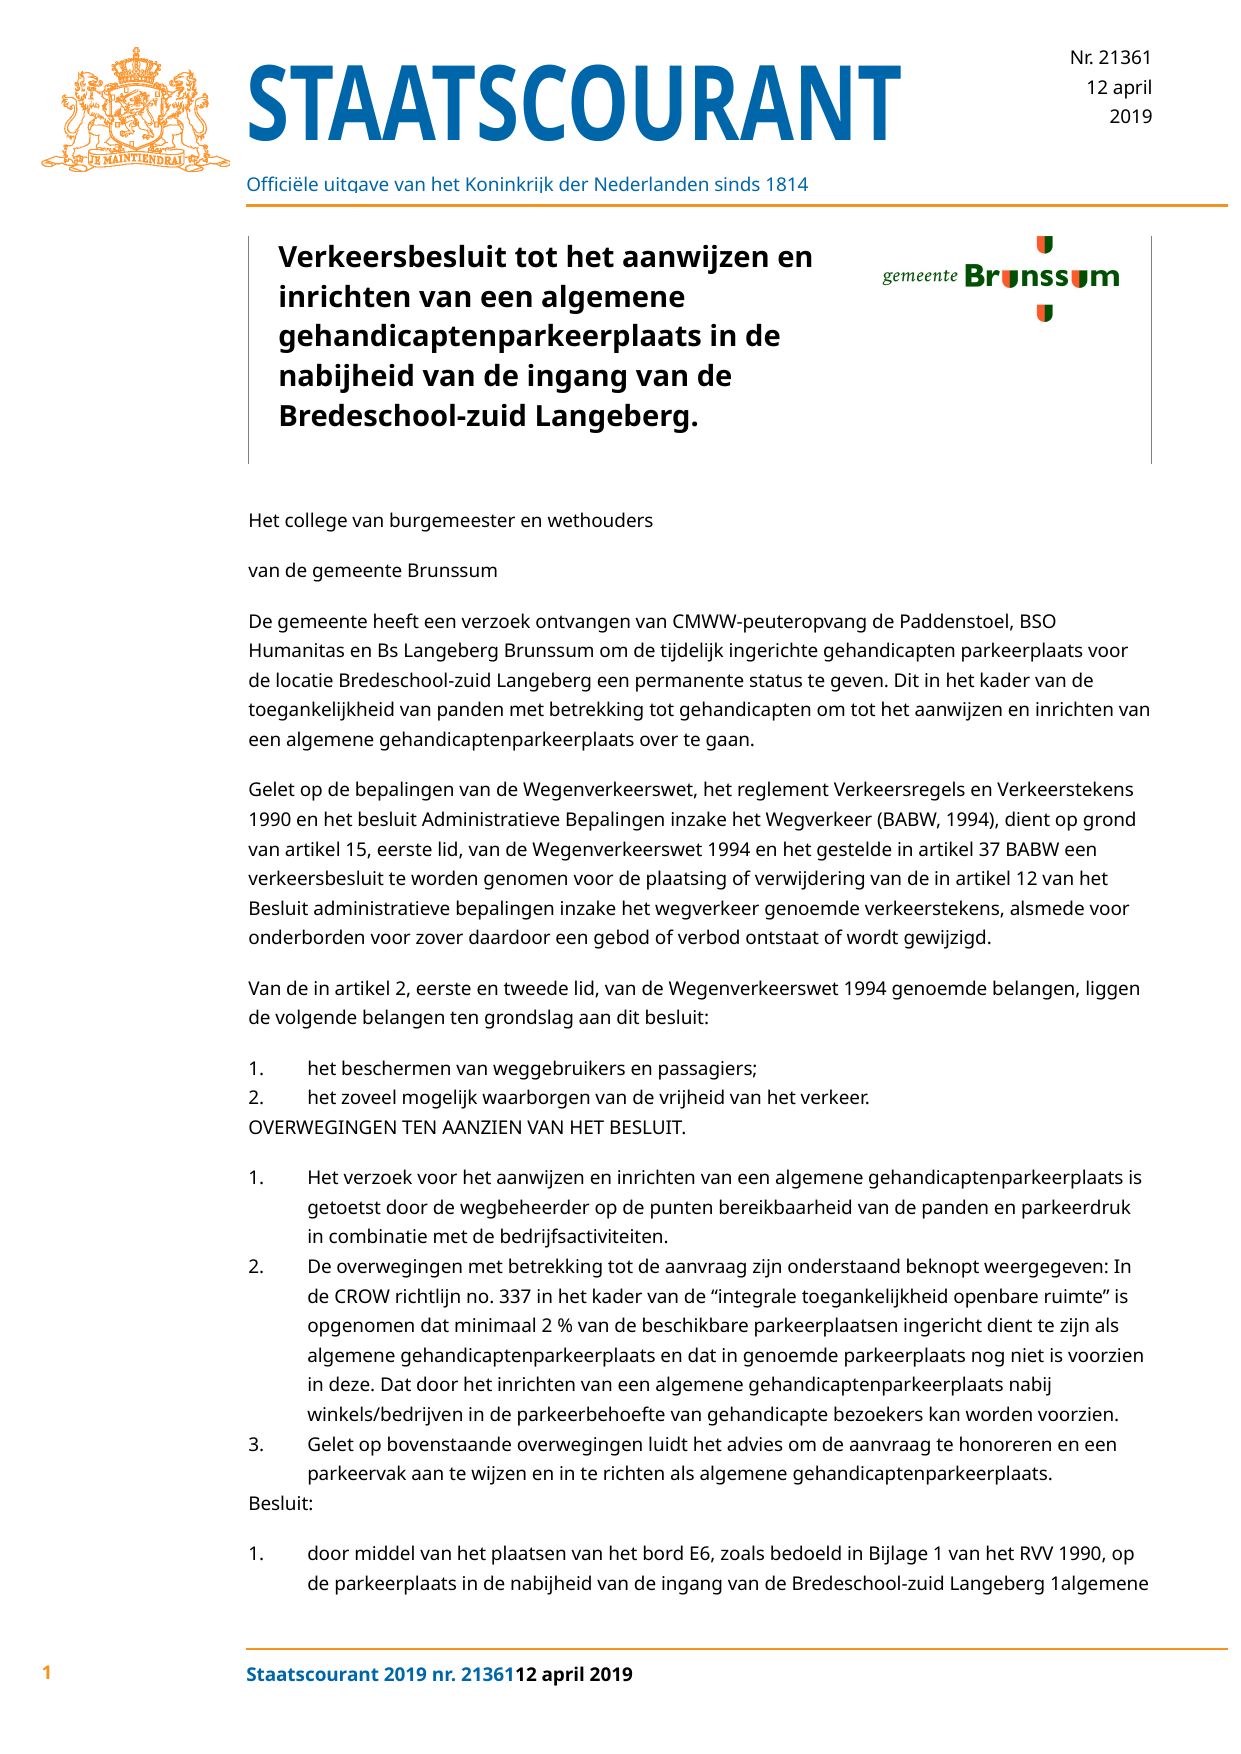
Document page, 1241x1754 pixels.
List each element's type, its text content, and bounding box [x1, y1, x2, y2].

table_header [850, 236, 1151, 464]
text Het college van burgemeester en wethouders [248, 507, 1152, 533]
picture [882, 236, 1119, 322]
list door middel van het plaatsen van het bord E6, zoals bedoeld in Bijlage 1 van het RVV 1990, op de parkeerplaats in de nabijheid van de ingang van de Bredeschool-zuid Langeberg 1algemene [248, 1540, 1152, 1596]
list De overwegingen met betrekking tot de aanvraag zijn onderstaand beknopt weergegeven: In de CROW richtlijn no. 337 in het kader van de “integrale toegankelijkheid openbare ruimte” is opgenomen dat minimaal 2 % van de beschikbare parkeerplaatsen ingericht dient te zijn als algemene gehandicaptenparkeerplaats en dat in genoemde parkeerplaats nog niet is voorzien in deze. Dat door het inrichten van een algemene gehandicaptenparkeerplaats nabij winkels/bedrijven in de parkeerbehoefte van gehandicapte bezoekers kan worden voorzien. [248, 1253, 1152, 1427]
table_header Verkeersbesluit tot het aanwijzen en inrichten van een algemene gehandicaptenparkeerplaats in de nabijheid van de ingang van de Bredeschool-zuid Langeberg. [249, 236, 850, 464]
list het beschermen van weggebruikers en passagiers; [248, 1055, 1152, 1081]
text Gelet op de bepalingen van de Wegenverkeerswet, het reglement Verkeersregels en Verkeerstekens 1990 en het besluit Administratieve Bepalingen inzake het Wegverkeer (BABW, 1994), dient op grond van artikel 15, eerste lid, van de Wegenverkeerswet 1994 en het gestelde in artikel 37 BABW een verkeersbesluit te worden genomen voor de plaatsing of verwijdering van de in artikel 12 van het Besluit administratieve bepalingen inzake het wegverkeer genoemde verkeerstekens, alsmede voor onderborden voor zover daardoor een gebod of verbod ontstaat of wordt gewijzigd. [248, 777, 1152, 950]
picture [41, 47, 231, 172]
text Van de in artikel 2, eerste en tweede lid, van de Wegenverkeerswet 1994 genoemde belangen, liggen de volgende belangen ten grondslag aan dit besluit: [248, 975, 1152, 1030]
list het zoveel mogelijk waarborgen van de vrijheid van het verkeer. [248, 1084, 1152, 1110]
list Het verzoek voor het aanwijzen en inrichten van een algemene gehandicaptenparkeerplaats is getoetst door de wegbeheerder op de punten bereikbaarheid van de panden en parkeerdruk in combinatie met de bedrijfsactiviteiten. [248, 1164, 1152, 1249]
list Gelet op bovenstaande overwegingen luidt het advies om de aanvraag te honoreren en een parkeervak aan te wijzen en in te richten als algemene gehandicaptenparkeerplaats. [248, 1431, 1152, 1486]
text Besluit: [248, 1490, 1152, 1516]
text OVERWEGINGEN TEN AANZIEN VAN HET BESLUIT. [248, 1114, 1152, 1140]
text van de gemeente Brunssum [248, 557, 1152, 583]
text De gemeente heeft een verzoek ontvangen van CMWW-peuteropvang de Paddenstoel, BSO Humanitas en Bs Langeberg Brunssum om de tijdelijk ingerichte gehandicapten parkeerplaats voor de locatie Bredeschool-zuid Langeberg een permanente status te geven. Dit in het kader van de toegankelijkheid van panden met betrekking tot gehandicapten om tot het aanwijzen en inrichten van een algemene gehandicaptenparkeerplaats over te gaan. [248, 608, 1152, 752]
